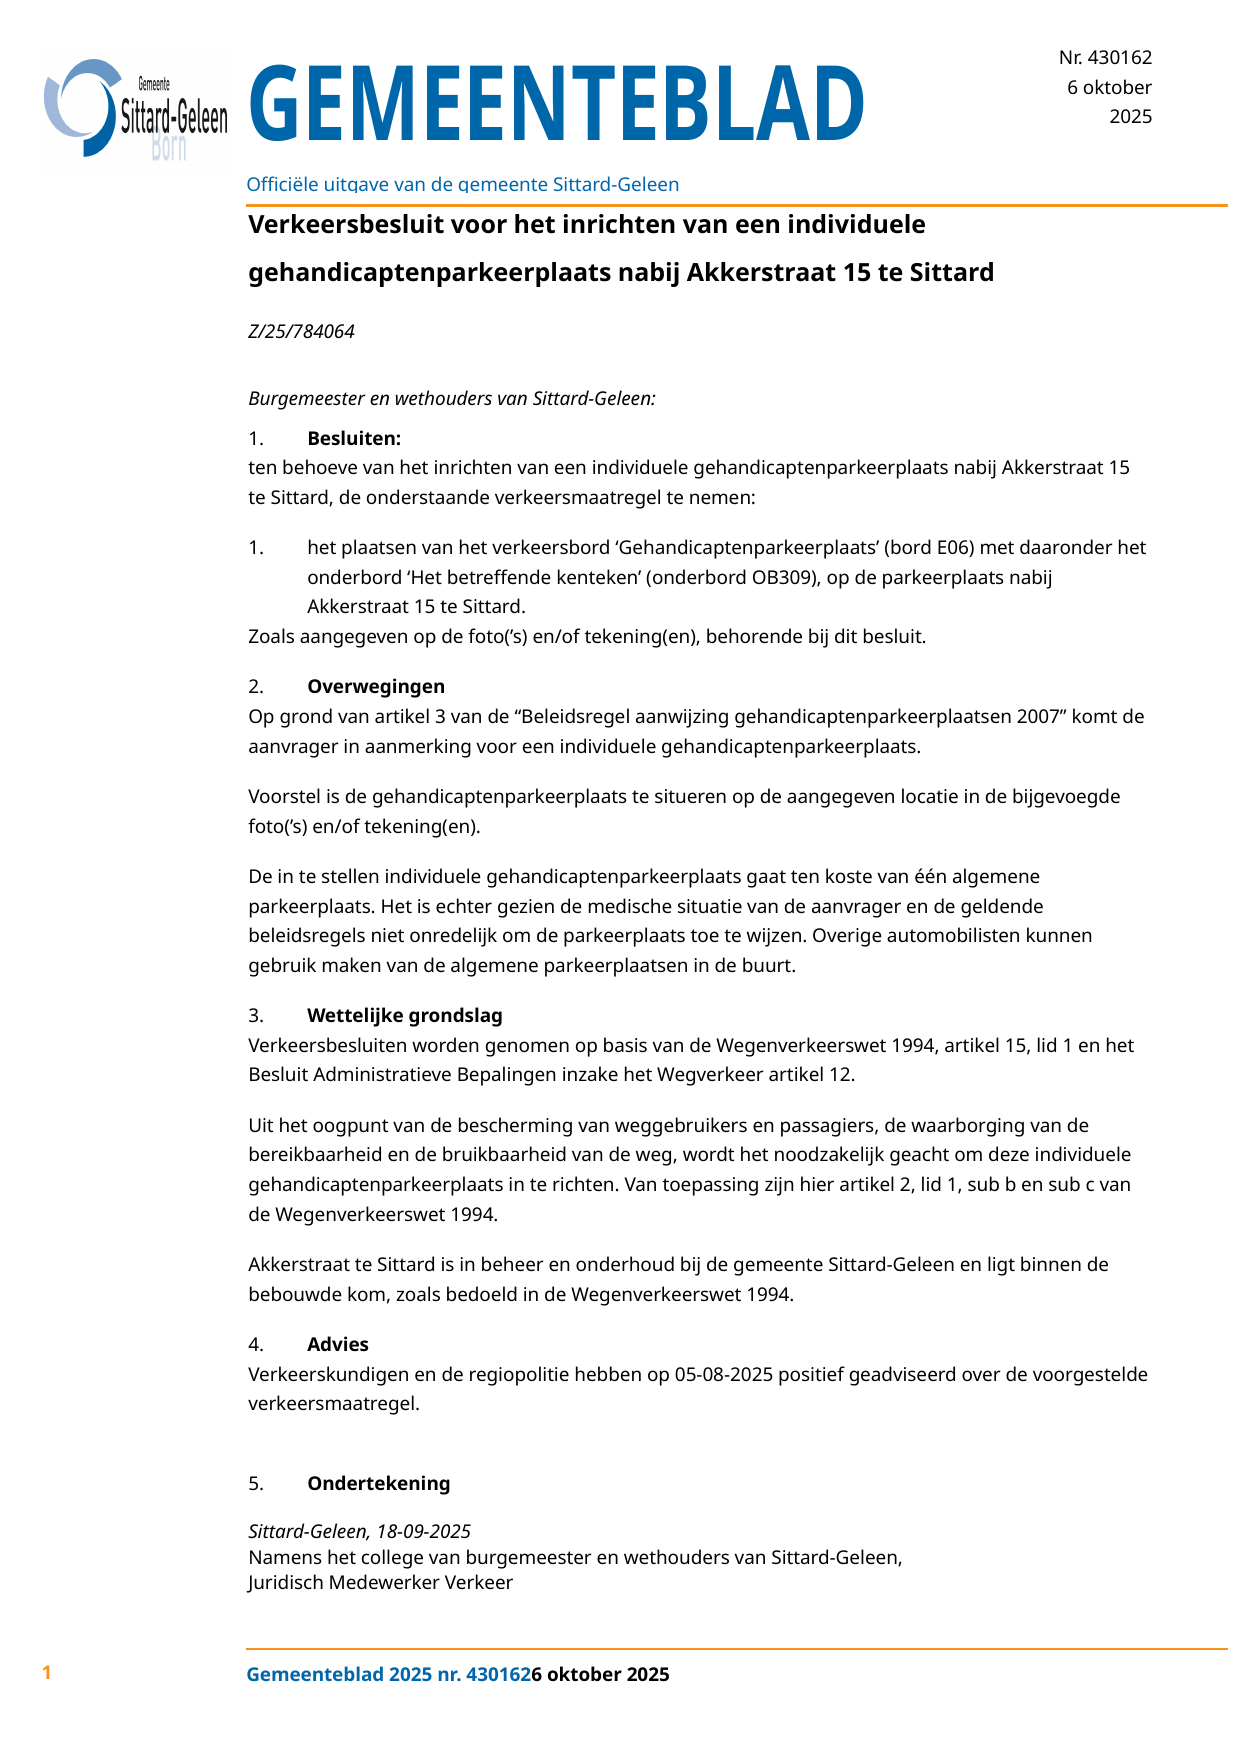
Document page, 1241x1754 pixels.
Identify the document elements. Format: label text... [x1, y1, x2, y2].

text De in te stellen individuele gehandicaptenparkeerplaats gaat ten koste van één algemene parkeerplaats. Het is echter gezien de medische situatie van de aanvrager en de geldende beleidsregels niet onredelijk om de parkeerplaats toe te wijzen. Overige automobilisten kunnen gebruik maken van de algemene parkeerplaatsen in de buurt. [248, 863, 1152, 978]
text Uit het oogpunt van de bescherming van weggebruikers en passagiers, de waarborging van de bereikbaarheid en de bruikbaarheid van de weg, wordt het noodzakelijk geacht om deze individuele gehandicaptenparkeerplaats in te richten. Van toepassing zijn hier artikel 2, lid 1, sub b en sub c van de Wegenverkeerswet 1994. [248, 1112, 1152, 1226]
picture [41, 47, 231, 172]
text Verkeersbesluit voor het inrichten van een individuele gehandicaptenparkeerplaats nabij Akkerstraat 15 te Sittard [248, 207, 1152, 288]
list Overwegingen [248, 674, 1152, 699]
text Op grond van artikel 3 van de “Beleidsregel aanwijzing gehandicaptenparkeerplaatsen 2007” komt de aanvrager in aanmerking voor een individuele gehandicaptenparkeerplaats. [248, 703, 1152, 758]
text ten behoeve van het inrichten van een individuele gehandicaptenparkeerplaats nabij Akkerstraat 15 te Sittard, de onderstaande verkeersmaatregel te nemen: [248, 454, 1152, 510]
text Akkerstraat te Sittard is in beheer en onderhoud bij de gemeente Sittard-Geleen en ligt binnen de bebouwde kom, zoals bedoeld in de Wegenverkeerswet 1994. [248, 1251, 1152, 1306]
text Sittard-Geleen, 18-09-2025 [248, 1518, 1152, 1544]
text Verkeersbesluiten worden genomen op basis van de Wegenverkeerswet 1994, artikel 15, lid 1 en het Besluit Administratieve Bepalingen inzake het Wegverkeer artikel 12. [248, 1032, 1152, 1087]
text Voorstel is de gehandicaptenparkeerplaats te situeren op de aangegeven locatie in de bijgevoegde foto(’s) en/of tekening(en). [248, 783, 1152, 838]
text Juridisch Medewerker Verkeer [248, 1569, 1152, 1595]
text Zoals aangegeven op de foto(’s) en/of tekening(en), behorende bij dit besluit. [248, 623, 1152, 649]
list Besluiten: [248, 425, 1152, 451]
list Advies [248, 1331, 1152, 1357]
text Namens het college van burgemeester en wethouders van Sittard-Geleen, [248, 1544, 1152, 1569]
text Verkeerskundigen en de regiopolitie hebben op 05-08-2025 positief geadviseerd over de voorgestelde verkeersmaatregel. [248, 1361, 1152, 1416]
list Wettelijke grondslag [248, 1002, 1152, 1028]
list het plaatsen van het verkeersbord ‘Gehandicaptenparkeerplaats’ (bord E06) met daaronder het onderbord ‘Het betreffende kenteken’ (onderbord OB309), op de parkeerplaats nabij Akkerstraat 15 te Sittard. [248, 534, 1152, 619]
text Z/25/784064 [248, 318, 1152, 344]
list Ondertekening [248, 1470, 1152, 1496]
text Burgemeester en wethouders van Sittard-Geleen: [248, 386, 1152, 411]
